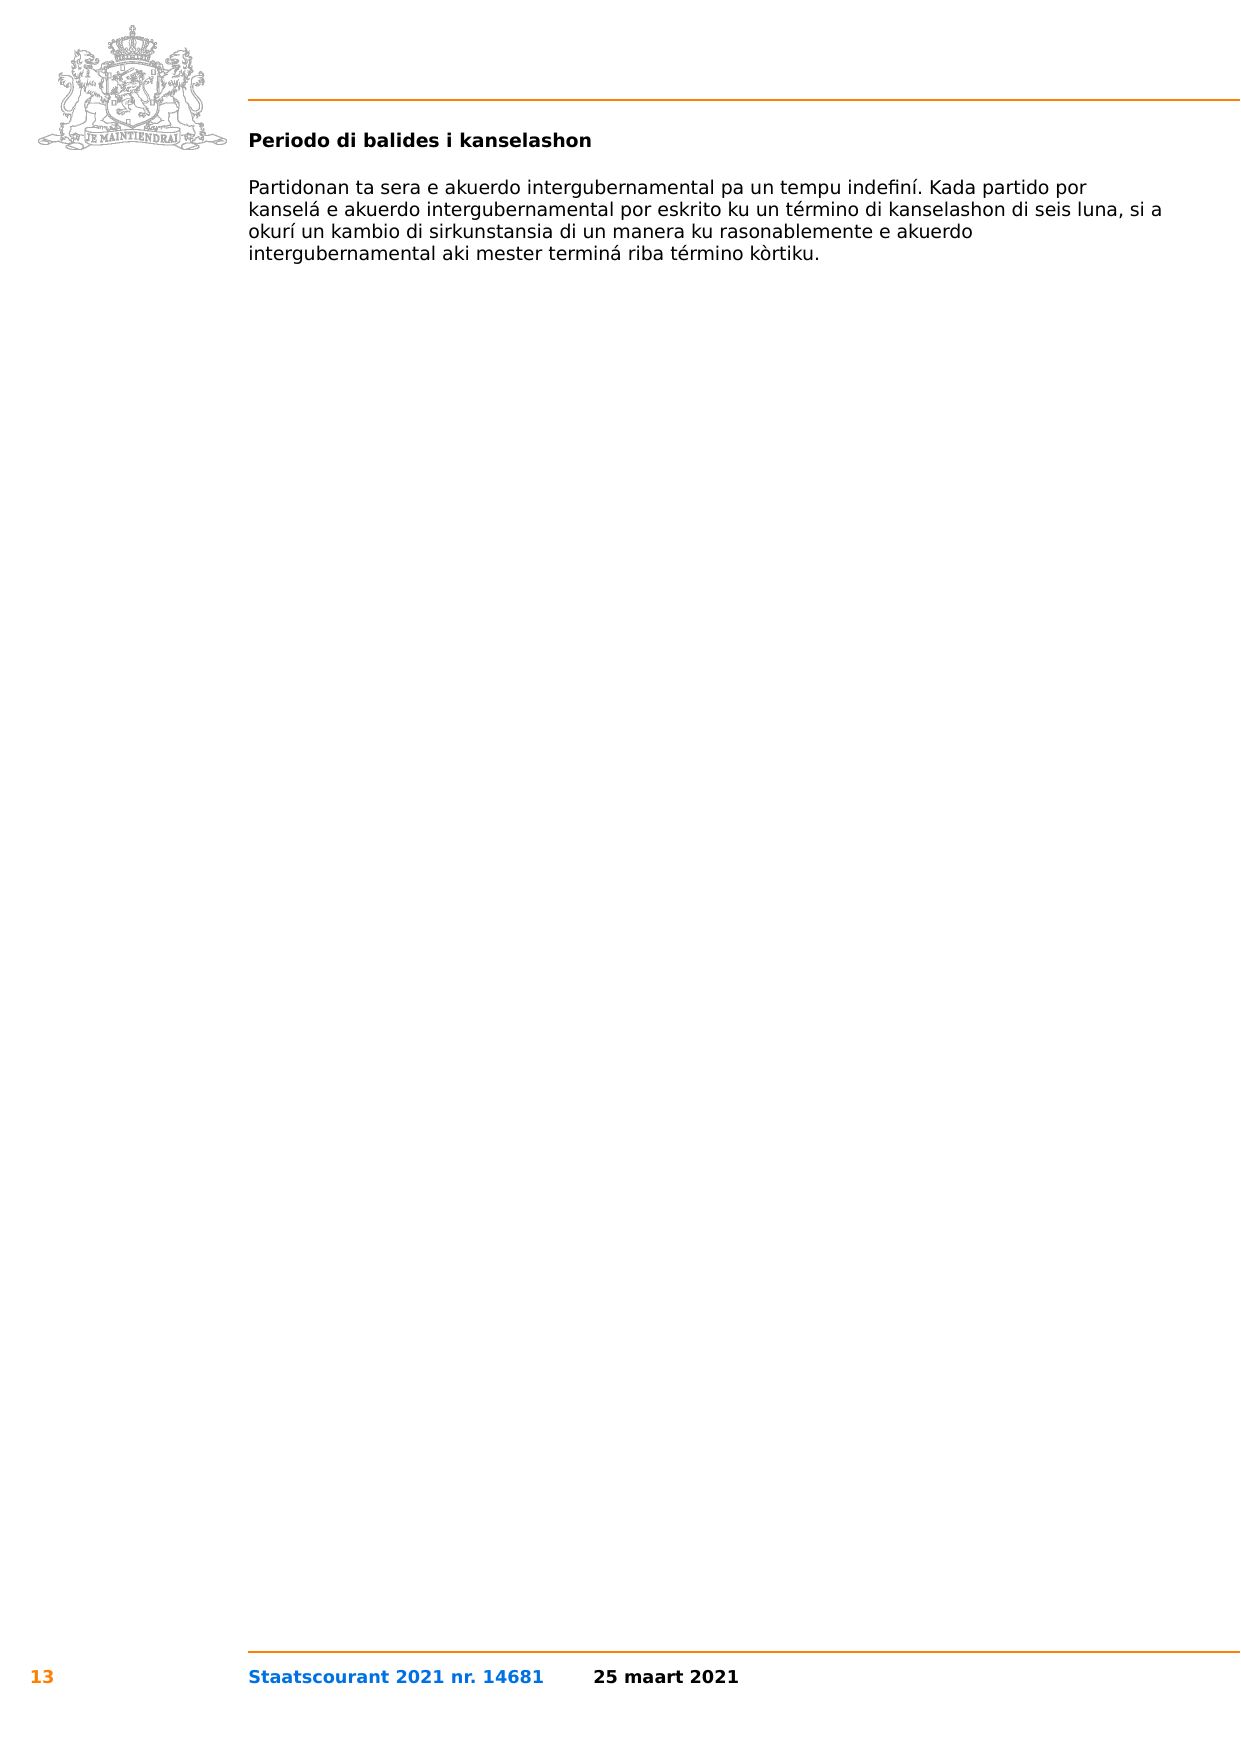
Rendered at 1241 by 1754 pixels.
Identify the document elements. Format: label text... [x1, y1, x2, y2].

subtitle Periodo di balides i kanselashon [248, 130, 1163, 152]
text Partidonan ta sera e akuerdo intergubernamental pa un tempu indefiní. Kada partido por kanselá e akuerdo intergubernamental por eskrito ku un término di kanselashon di seis luna, si a okurí un kambio di sirkunstansia di un manera ku rasonablemente e akuerdo intergubernamental aki mester terminá riba término kòrtiku. [248, 177, 1163, 265]
picture [38, 25, 227, 150]
